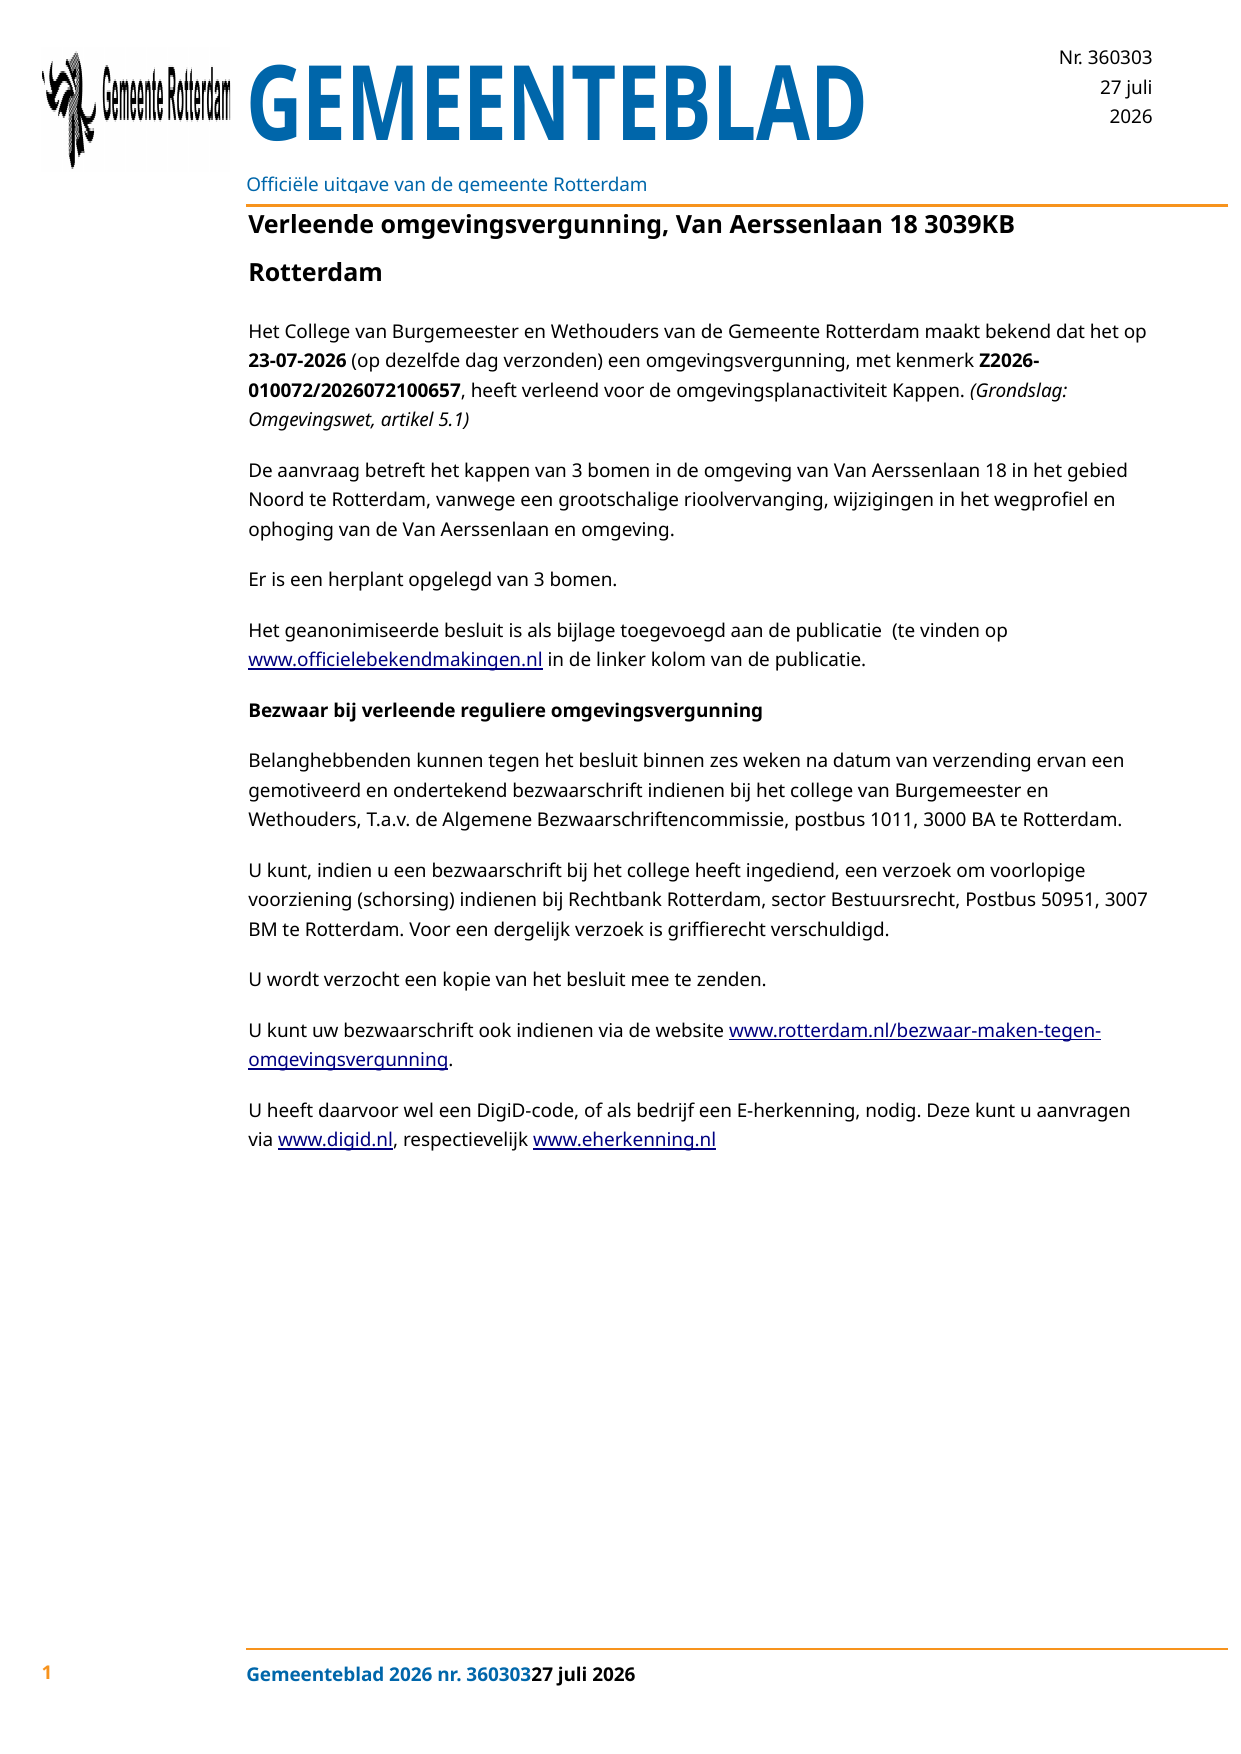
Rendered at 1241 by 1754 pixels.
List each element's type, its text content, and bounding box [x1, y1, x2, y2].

text U kunt, indien u een bezwaarschrift bij het college heeft ingediend, een verzoek om voorlopige voorziening (schorsing) indienen bij Rechtbank Rotterdam, sector Bestuursrecht, Postbus 50951, 3007 BM te Rotterdam. Voor een dergelijk verzoek is griffierecht verschuldigd. [248, 857, 1152, 942]
text Er is een herplant opgelegd van 3 bomen. [248, 567, 1152, 592]
text U heeft daarvoor wel een DigiD-code, of als bedrijf een E-herkenning, nodig. Deze kunt u aanvragen via www.digid.nl, respectievelijk www.eherkenning.nl [248, 1097, 1152, 1152]
text Bezwaar bij verleende reguliere omgevingsvergunning [248, 697, 1152, 723]
text U kunt uw bezwaarschrift ook indienen via de website www.rotterdam.nl/bezwaar-maken-tegen-omgevingsvergunning. [248, 1017, 1152, 1072]
text Belanghebbenden kunnen tegen het besluit binnen zes weken na datum van verzending ervan een gemotiveerd en ondertekend bezwaarschrift indienen bij het college van Burgemeester en Wethouders, T.a.v. de Algemene Bezwaarschriftencommissie, postbus 1011, 3000 BA te Rotterdam. [248, 747, 1152, 832]
text De aanvraag betreft het kappen van 3 bomen in de omgeving van Van Aerssenlaan 18 in het gebied Noord te Rotterdam, vanwege een grootschalige rioolvervanging, wijzigingen in het wegprofiel en ophoging van de Van Aerssenlaan en omgeving. [248, 457, 1152, 542]
text Het College van Burgemeester en Wethouders van de Gemeente Rotterdam maakt bekend dat het op 23-07-2026 (op dezelfde dag verzonden) een omgevingsvergunning, met kenmerk Z2026-010072/2026072100657, heeft verleend voor de omgevingsplanactiviteit Kappen. (Grondslag: Omgevingswet, artikel 5.1) [248, 318, 1152, 432]
text Verleende omgevingsvergunning, Van Aerssenlaan 18 3039KB Rotterdam [248, 207, 1152, 288]
picture [41, 47, 231, 172]
text U wordt verzocht een kopie van het besluit mee te zenden. [248, 967, 1152, 992]
text Het geanonimiseerde besluit is als bijlage toegevoegd aan de publicatie (te vinden op www.officielebekendmakingen.nl in de linker kolom van de publicatie. [248, 617, 1152, 672]
